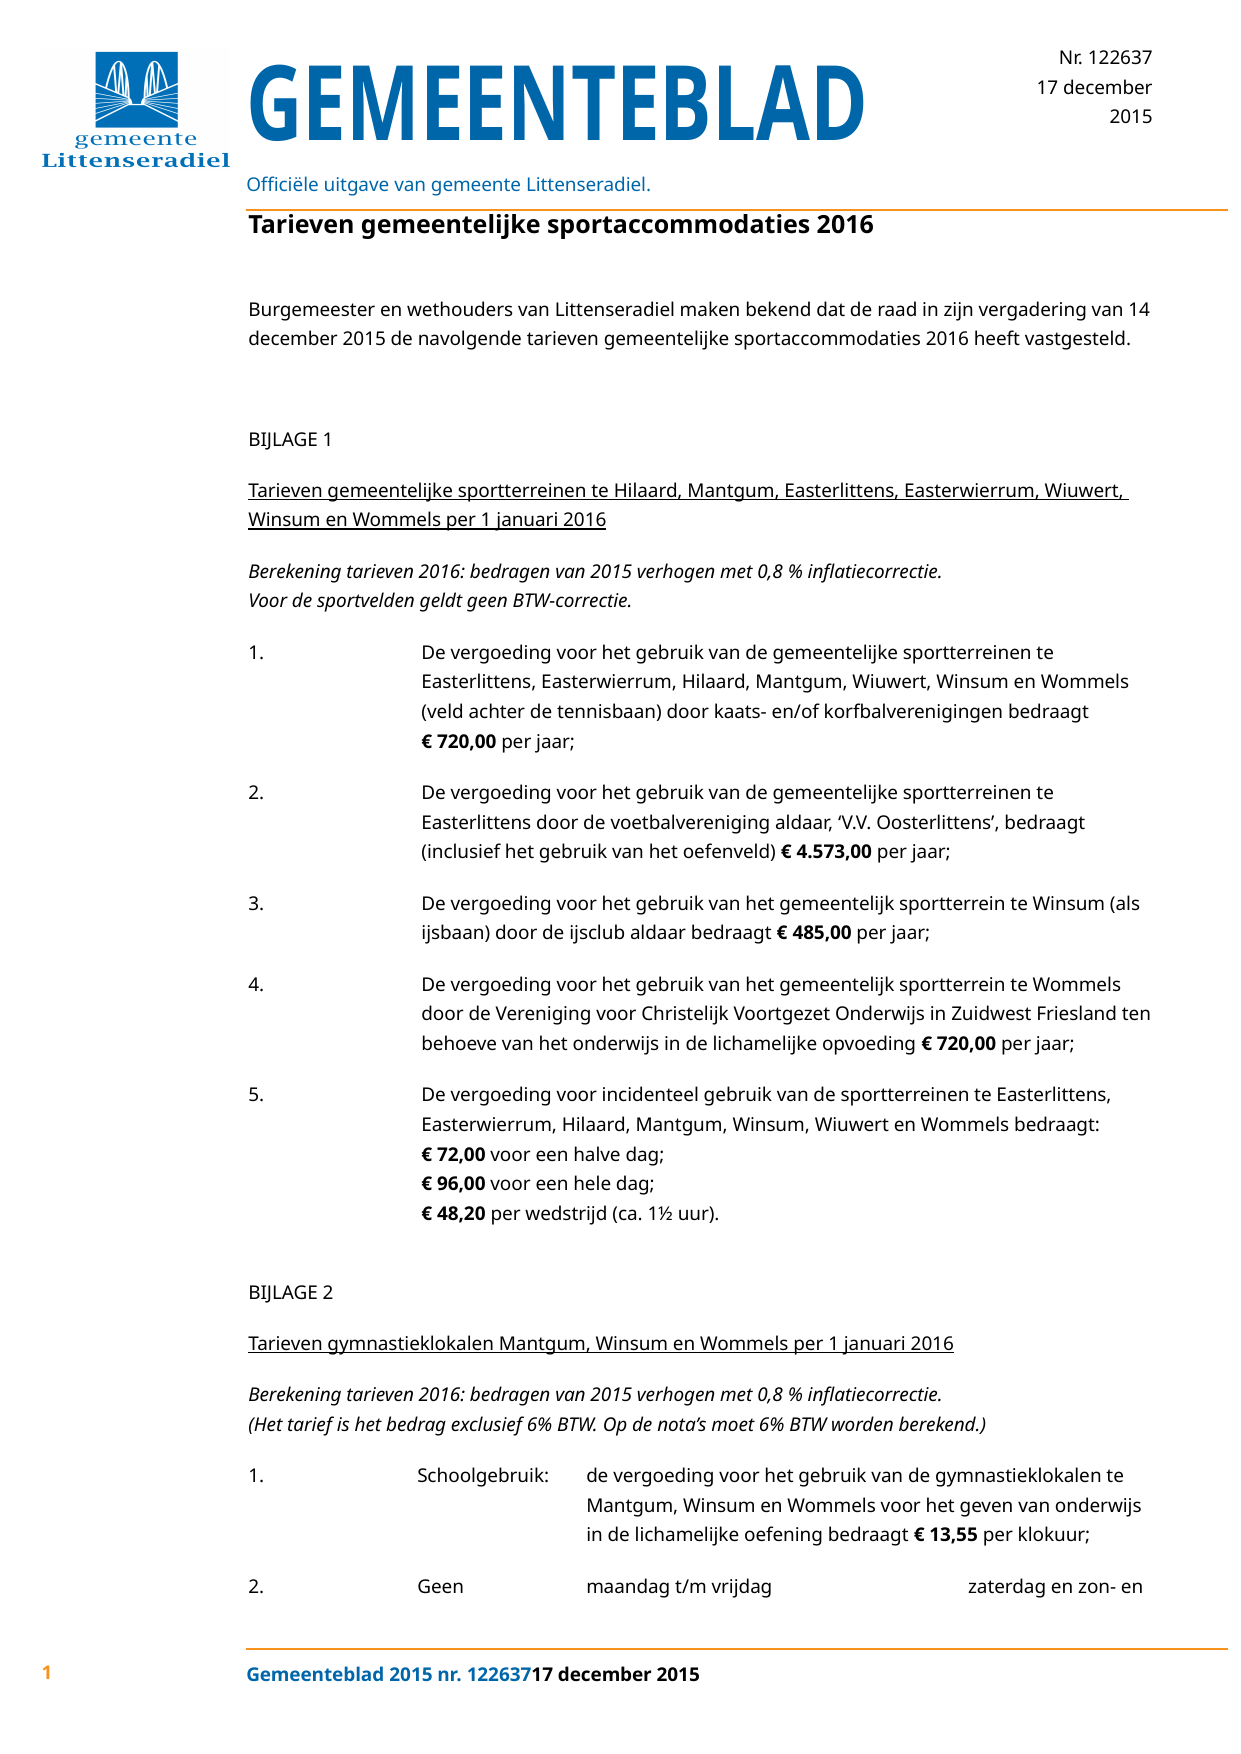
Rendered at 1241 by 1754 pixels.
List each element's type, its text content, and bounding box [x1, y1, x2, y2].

table_header Tarieven gymnastieklokalen Mantgum, Winsum en Wommels per 1 januari 2016 [248, 1330, 1152, 1356]
table_cell 5. [248, 1082, 421, 1226]
picture [41, 47, 231, 172]
text BIJLAGE 2 [248, 1279, 1152, 1305]
table_cell [248, 754, 1152, 779]
table_cell De vergoeding voor het gebruik van het gemeentelijk sportterrein te Wommels door de Vereniging voor Christelijk Voortgezet Onderwijs in Zuidwest Friesland ten behoeve van het onderwijs in de lichamelijke opvoeding € 720,00 per jaar; [421, 971, 1152, 1056]
text BIJLAGE 1 [248, 426, 1152, 452]
table_cell 4. [248, 971, 421, 1056]
table_header Tarieven gemeentelijke sportterreinen te Hilaard, Mantgum, Easterlittens, Easterwierrum, Wiuwert, Winsum en Wommels per 1 januari 2016 [248, 477, 1152, 532]
table_cell 1. [248, 639, 421, 753]
table_cell Berekening tarieven 2016: bedragen van 2015 verhogen met 0,8 % inflatiecorrectie. (Het tarief is het bedrag exclusief 6% BTW. Op de nota’s moet 6% BTW worden berekend.) [248, 1381, 1152, 1437]
table_cell 1. [248, 1462, 417, 1547]
table_cell De vergoeding voor het gebruik van de gemeentelijke sportterreinen te Easterlittens, Easterwierrum, Hilaard, Mantgum, Wiuwert, Winsum en Wommels (veld achter de tennisbaan) door kaats- en/of korfbalverenigingen bedraagt € 720,00 per jaar; [421, 639, 1152, 753]
table_cell [248, 945, 1152, 971]
table_cell de vergoeding voor het gebruik van de gymnastieklokalen te Mantgum, Winsum en Wommels voor het geven van onderwijs in de lichamelijke oefening bedraagt € 13,55 per klokuur; [586, 1462, 1152, 1547]
table_cell Schoolgebruik: [417, 1462, 586, 1547]
table_cell [248, 532, 1152, 558]
table_cell [248, 1547, 1152, 1573]
table_cell [248, 1437, 1152, 1462]
table_cell [248, 1056, 1152, 1082]
table_cell [248, 1356, 1152, 1381]
table_cell 2. [248, 779, 421, 864]
table_cell [248, 613, 1152, 639]
table_cell De vergoeding voor incidenteel gebruik van de sportterreinen te Easterlittens, Easterwierrum, Hilaard, Mantgum, Winsum, Wiuwert en Wommels bedraagt: € 72,00 voor een halve dag; € 96,00 voor een hele dag; € 48,20 per wedstrijd (ca. 1½ uur). [421, 1082, 1152, 1226]
table_cell Berekening tarieven 2016: bedragen van 2015 verhogen met 0,8 % inflatiecorrectie. Voor de sportvelden geldt geen BTW-correctie. [248, 558, 1152, 613]
table_cell 2. [248, 1573, 417, 1599]
table_cell [248, 864, 1152, 890]
table_cell maandag t/m vrijdag [586, 1573, 968, 1599]
table_cell Geen [417, 1573, 586, 1599]
table_cell zaterdag en zon- en [968, 1573, 1152, 1599]
table_cell De vergoeding voor het gebruik van het gemeentelijk sportterrein te Winsum (als ijsbaan) door de ijsclub aldaar bedraagt € 485,00 per jaar; [421, 890, 1152, 945]
table_cell 3. [248, 890, 421, 945]
table_cell De vergoeding voor het gebruik van de gemeentelijke sportterreinen te Easterlittens door de voetbalvereniging aldaar, ‘V.V. Oosterlittens’, bedraagt (inclusief het gebruik van het oefenveld) € 4.573,00 per jaar; [421, 779, 1152, 864]
text Tarieven gemeentelijke sportaccommodaties 2016 [248, 211, 1152, 241]
text Burgemeester en wethouders van Littenseradiel maken bekend dat de raad in zijn vergadering van 14 december 2015 de navolgende tarieven gemeentelijke sportaccommodaties 2016 heeft vastgesteld. [248, 296, 1152, 351]
